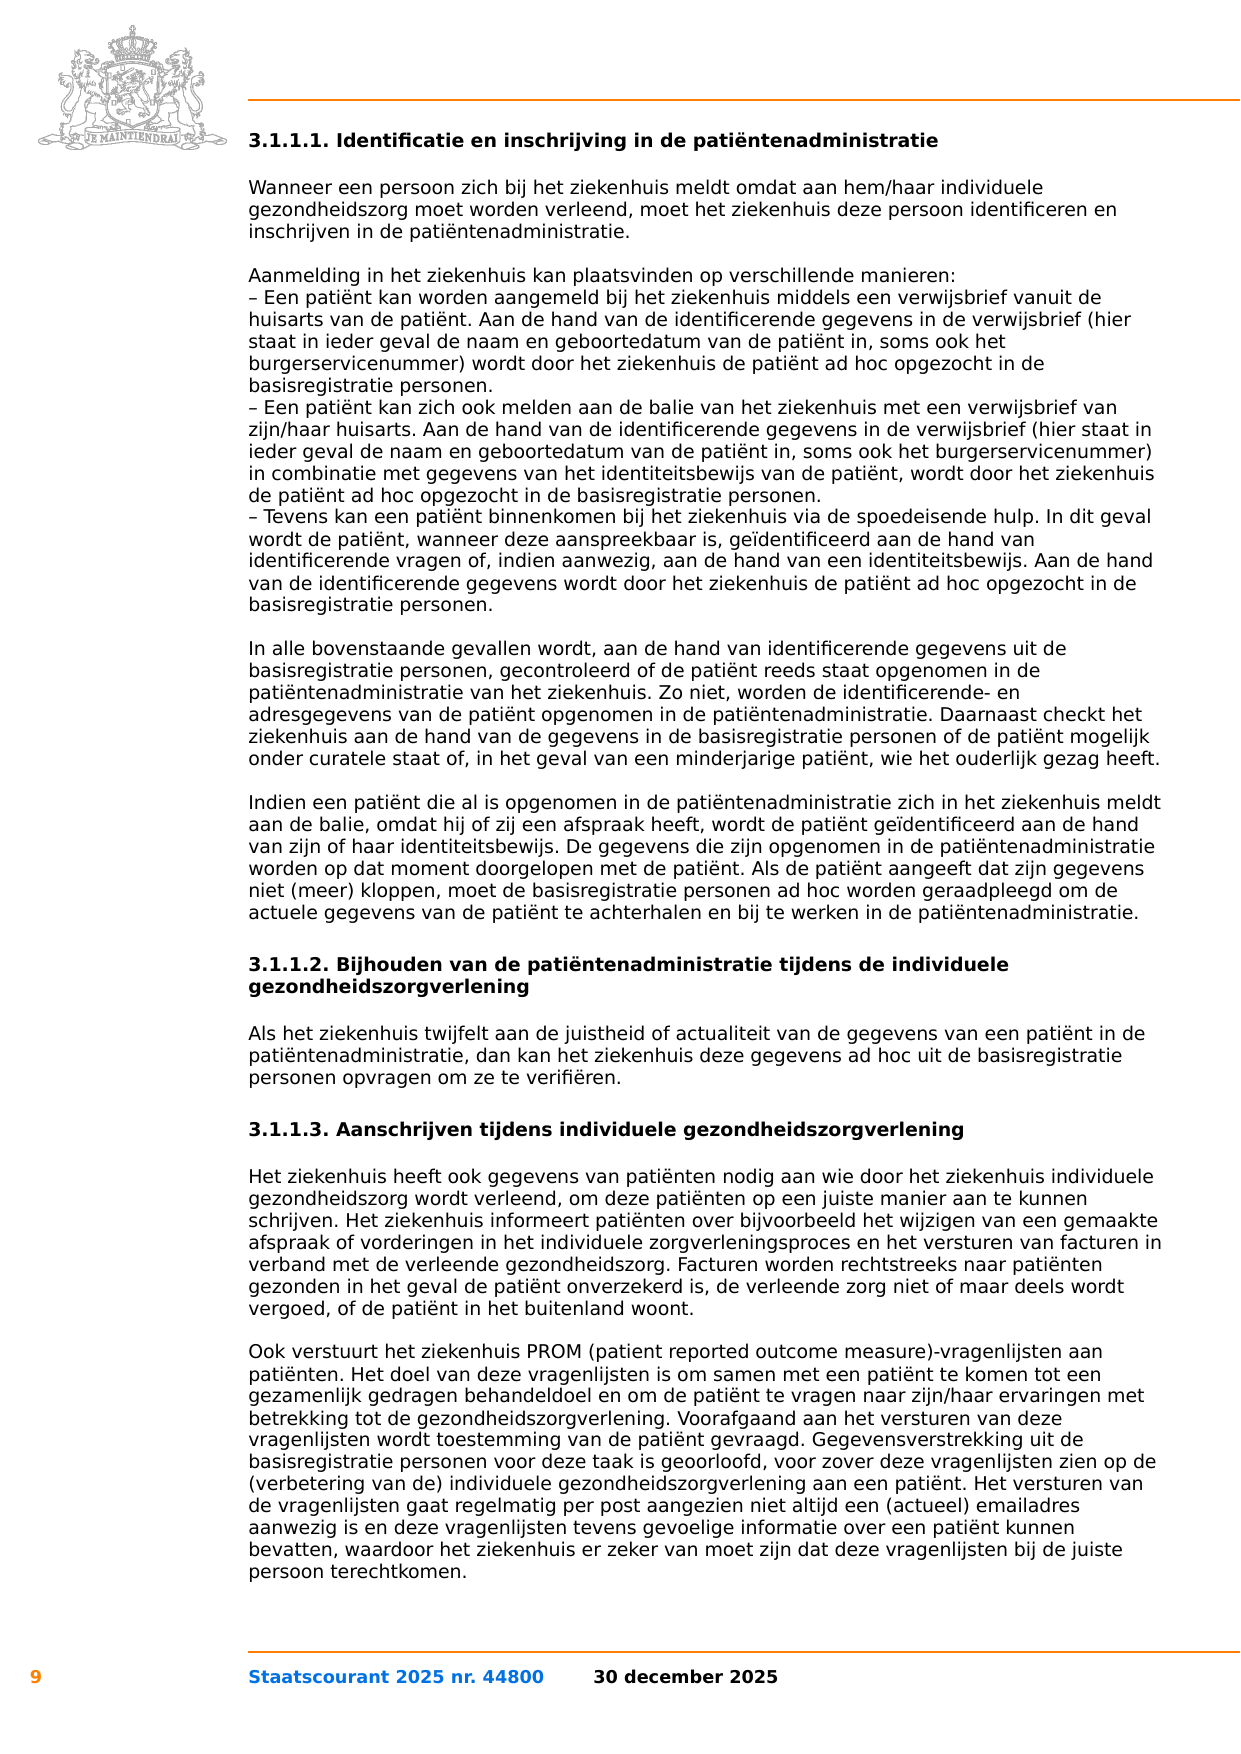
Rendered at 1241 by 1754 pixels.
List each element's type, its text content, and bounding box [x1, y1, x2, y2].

text – Een patiënt kan zich ook melden aan de balie van het ziekenhuis met een verwijsbrief van zijn/haar huisarts. Aan de hand van de identificerende gegevens in de verwijsbrief (hier staat in ieder geval de naam en geboortedatum van de patiënt in, soms ook het burgerservicenummer) in combinatie met gegevens van het identiteitsbewijs van de patiënt, wordt door het ziekenhuis de patiënt ad hoc opgezocht in de basisregistratie personen. [248, 397, 1163, 506]
text Indien een patiënt die al is opgenomen in de patiëntenadministratie zich in het ziekenhuis meldt aan de balie, omdat hij of zij een afspraak heeft, wordt de patiënt geïdentificeerd aan de hand van zijn of haar identiteitsbewijs. De gegevens die zijn opgenomen in de patiëntenadministratie worden op dat moment doorgelopen met de patiënt. Als de patiënt aangeeft dat zijn gegevens niet (meer) kloppen, moet de basisregistratie personen ad hoc worden geraadpleegd om de actuele gegevens van de patiënt te achterhalen en bij te werken in de patiëntenadministratie. [248, 792, 1163, 924]
text – Tevens kan een patiënt binnenkomen bij het ziekenhuis via de spoedeisende hulp. In dit geval wordt de patiënt, wanneer deze aanspreekbaar is, geïdentificeerd aan de hand van identificerende vragen of, indien aanwezig, aan de hand van een identiteitsbewijs. Aan de hand van de identificerende gegevens wordt door het ziekenhuis de patiënt ad hoc opgezocht in de basisregistratie personen. [248, 506, 1163, 616]
text Wanneer een persoon zich bij het ziekenhuis meldt omdat aan hem/haar individuele gezondheidszorg moet worden verleend, moet het ziekenhuis deze persoon identificeren en inschrijven in de patiëntenadministratie. [248, 177, 1163, 243]
text Het ziekenhuis heeft ook gegevens van patiënten nodig aan wie door het ziekenhuis individuele gezondheidszorg wordt verleend, om deze patiënten op een juiste manier aan te kunnen schrijven. Het ziekenhuis informeert patiënten over bijvoorbeeld het wijzigen van een gemaakte afspraak of vorderingen in het individuele zorgverleningsproces en het versturen van facturen in verband met de verleende gezondheidszorg. Facturen worden rechtstreeks naar patiënten gezonden in het geval de patiënt onverzekerd is, de verleende zorg niet of maar deels wordt vergoed, of de patiënt in het buitenland woont. [248, 1166, 1163, 1319]
subtitle 3.1.1.3. Aanschrijven tijdens individuele gezondheidszorgverlening [248, 1119, 1163, 1141]
text Ook verstuurt het ziekenhuis PROM (patient reported outcome measure)-vragenlijsten aan patiënten. Het doel van deze vragenlijsten is om samen met een patiënt te komen tot een gezamenlijk gedragen behandeldoel en om de patiënt te vragen naar zijn/haar ervaringen met betrekking tot de gezondheidszorgverlening. Voorafgaand aan het versturen van deze vragenlijsten wordt toestemming van de patiënt gevraagd. Gegevensverstrekking uit de basisregistratie personen voor deze taak is geoorloofd, voor zover deze vragenlijsten zien op de (verbetering van de) individuele gezondheidszorgverlening aan een patiënt. Het versturen van de vragenlijsten gaat regelmatig per post aangezien niet altijd een (actueel) emailadres aanwezig is en deze vragenlijsten tevens gevoelige informatie over een patiënt kunnen bevatten, waardoor het ziekenhuis er zeker van moet zijn dat deze vragenlijsten bij de juiste persoon terechtkomen. [248, 1341, 1163, 1583]
text – Een patiënt kan worden aangemeld bij het ziekenhuis middels een verwijsbrief vanuit de huisarts van de patiënt. Aan de hand van de identificerende gegevens in de verwijsbrief (hier staat in ieder geval de naam en geboortedatum van de patiënt in, soms ook het burgerservicenummer) wordt door het ziekenhuis de patiënt ad hoc opgezocht in de basisregistratie personen. [248, 287, 1163, 397]
text In alle bovenstaande gevallen wordt, aan de hand van identificerende gegevens uit de basisregistratie personen, gecontroleerd of de patiënt reeds staat opgenomen in de patiëntenadministratie van het ziekenhuis. Zo niet, worden de identificerende- en adresgegevens van de patiënt opgenomen in de patiëntenadministratie. Daarnaast checkt het ziekenhuis aan de hand van de gegevens in de basisregistratie personen of de patiënt mogelijk onder curatele staat of, in het geval van een minderjarige patiënt, wie het ouderlijk gezag heeft. [248, 638, 1163, 770]
subtitle 3.1.1.2. Bijhouden van de patiëntenadministratie tijdens de individuele gezondheidszorgverlening [248, 954, 1163, 998]
text Aanmelding in het ziekenhuis kan plaatsvinden op verschillende manieren: [248, 265, 1163, 287]
subtitle 3.1.1.1. Identificatie en inschrijving in de patiëntenadministratie [248, 130, 1163, 152]
text Als het ziekenhuis twijfelt aan de juistheid of actualiteit van de gegevens van een patiënt in de patiëntenadministratie, dan kan het ziekenhuis deze gegevens ad hoc uit de basisregistratie personen opvragen om ze te verifiëren. [248, 1023, 1163, 1089]
picture [38, 25, 227, 150]
